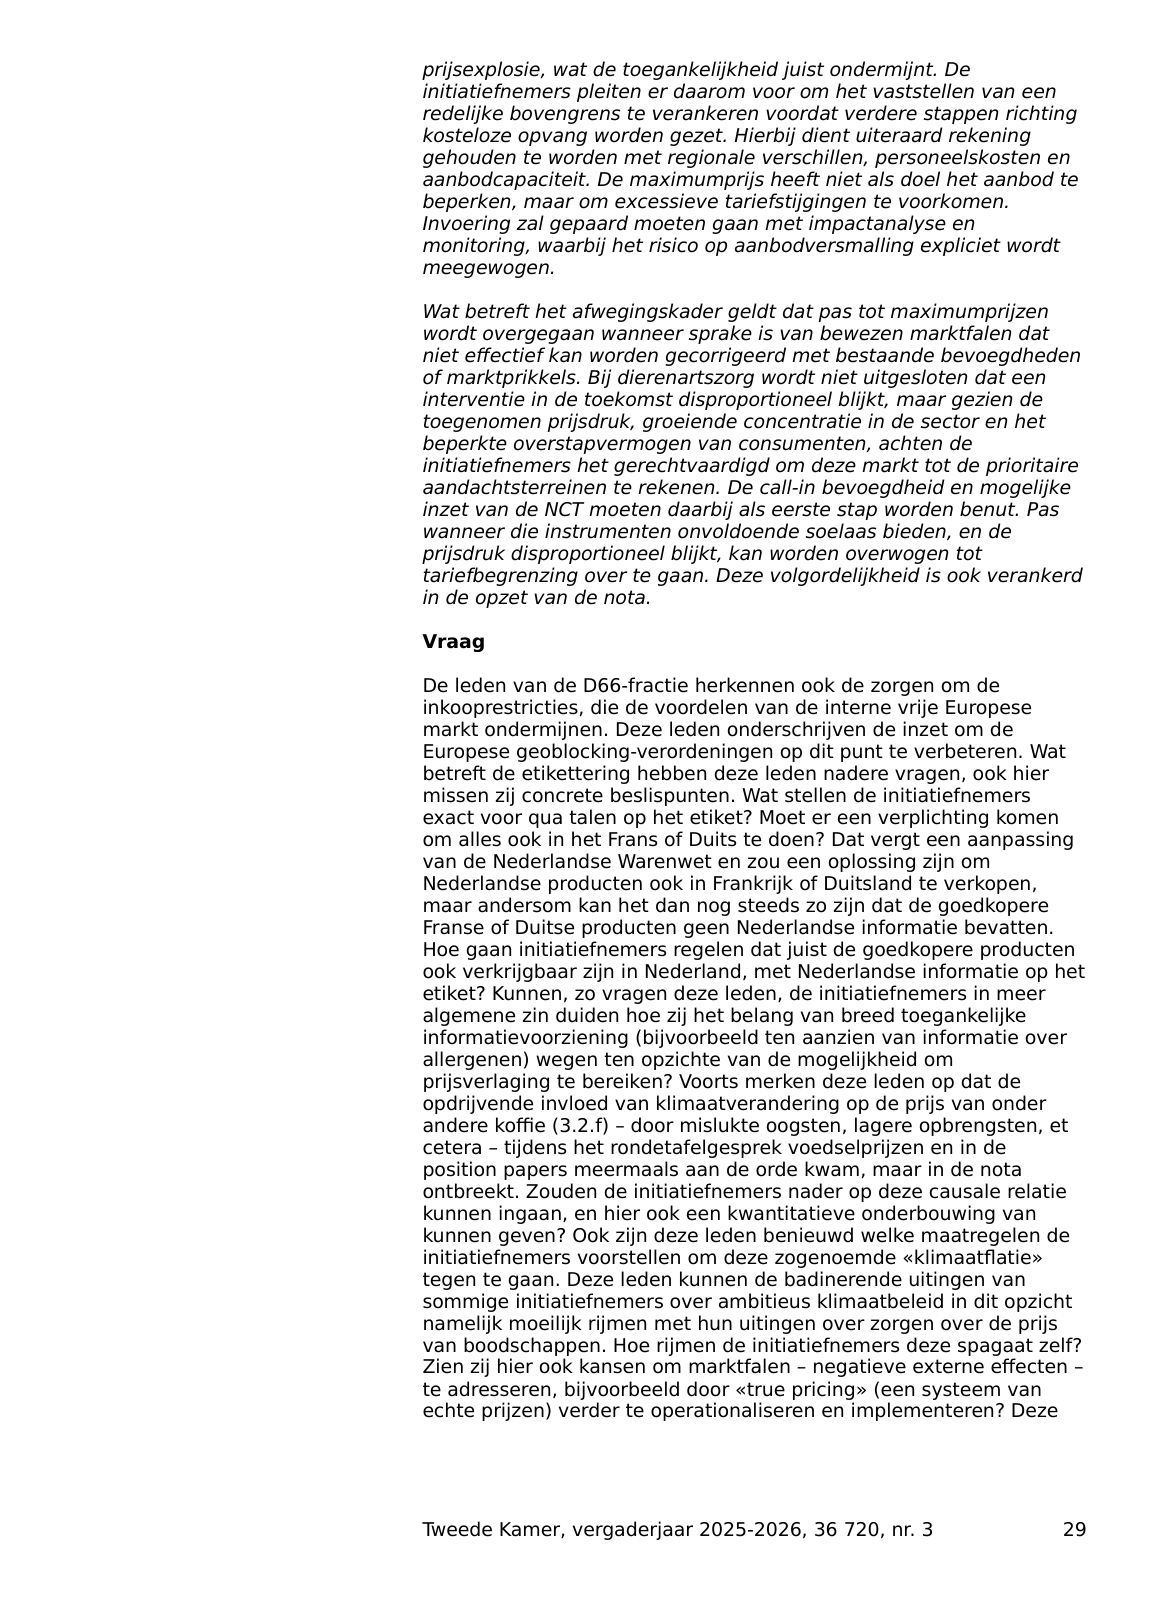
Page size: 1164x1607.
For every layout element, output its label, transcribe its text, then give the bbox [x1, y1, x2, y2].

text Wat betreft het afwegingskader geldt dat pas tot maximumprijzen wordt overgegaan wanneer sprake is van bewezen marktfalen dat niet effectief kan worden gecorrigeerd met bestaande bevoegdheden of marktprikkels. Bij dierenartszorg wordt niet uitgesloten dat een interventie in de toekomst disproportioneel blijkt, maar gezien de toegenomen prijsdruk, groeiende concentratie in de sector en het beperkte overstapvermogen van consumenten, achten de initiatiefnemers het gerechtvaardigd om deze markt tot de prioritaire aandachtsterreinen te rekenen. De call-in bevoegdheid en mogelijke inzet van de NCT moeten daarbij als eerste stap worden benut. Pas wanneer die instrumenten onvoldoende soelaas bieden, en de prijsdruk disproportioneel blijkt, kan worden overwogen tot tariefbegrenzing over te gaan. Deze volgordelijkheid is ook verankerd in de opzet van de nota. [422, 301, 1087, 609]
subtitle Vraag [422, 631, 1087, 653]
text prijsexplosie, wat de toegankelijkheid juist ondermijnt. De initiatiefnemers pleiten er daarom voor om het vaststellen van een redelijke bovengrens te verankeren voordat verdere stappen richting kosteloze opvang worden gezet. Hierbij dient uiteraard rekening gehouden te worden met regionale verschillen, personeelskosten en aanbodcapaciteit. De maximumprijs heeft niet als doel het aanbod te beperken, maar om excessieve tariefstijgingen te voorkomen. Invoering zal gepaard moeten gaan met impactanalyse en monitoring, waarbij het risico op aanbodversmalling expliciet wordt meegewogen. [422, 59, 1087, 279]
text De leden van de D66-fractie herkennen ook de zorgen om de inkooprestricties, die de voordelen van de interne vrije Europese markt ondermijnen. Deze leden onderschrijven de inzet om de Europese geoblocking-verordeningen op dit punt te verbeteren. Wat betreft de etikettering hebben deze leden nadere vragen, ook hier missen zij concrete beslispunten. Wat stellen de initiatiefnemers exact voor qua talen op het etiket? Moet er een verplichting komen om alles ook in het Frans of Duits te doen? Dat vergt een aanpassing van de Nederlandse Warenwet en zou een oplossing zijn om Nederlandse producten ook in Frankrijk of Duitsland te verkopen, maar andersom kan het dan nog steeds zo zijn dat de goedkopere Franse of Duitse producten geen Nederlandse informatie bevatten. Hoe gaan initiatiefnemers regelen dat juist de goedkopere producten ook verkrijgbaar zijn in Nederland, met Nederlandse informatie op het etiket? Kunnen, zo vragen deze leden, de initiatiefnemers in meer algemene zin duiden hoe zij het belang van breed toegankelijke informatievoorziening (bijvoorbeeld ten aanzien van informatie over allergenen) wegen ten opzichte van de mogelijkheid om prijsverlaging te bereiken? Voorts merken deze leden op dat de opdrijvende invloed van klimaatverandering op de prijs van onder andere koffie (3.2.f) – door mislukte oogsten, lagere opbrengsten, et cetera – tijdens het rondetafelgesprek voedselprijzen en in de position papers meermaals aan de orde kwam, maar in de nota ontbreekt. Zouden de initiatiefnemers nader op deze causale relatie kunnen ingaan, en hier ook een kwantitatieve onderbouwing van kunnen geven? Ook zijn deze leden benieuwd welke maatregelen de initiatiefnemers voorstellen om deze zogenoemde «klimaatflatie» tegen te gaan. Deze leden kunnen de badinerende uitingen van sommige initiatiefnemers over ambitieus klimaatbeleid in dit opzicht namelijk moeilijk rijmen met hun uitingen over zorgen over de prijs van boodschappen. Hoe rijmen de initiatiefnemers deze spagaat zelf? Zien zij hier ook kansen om marktfalen – negatieve externe effecten – te adresseren, bijvoorbeeld door «true pricing» (een systeem van echte prijzen) verder te operationaliseren en implementeren? Deze [422, 675, 1087, 1422]
